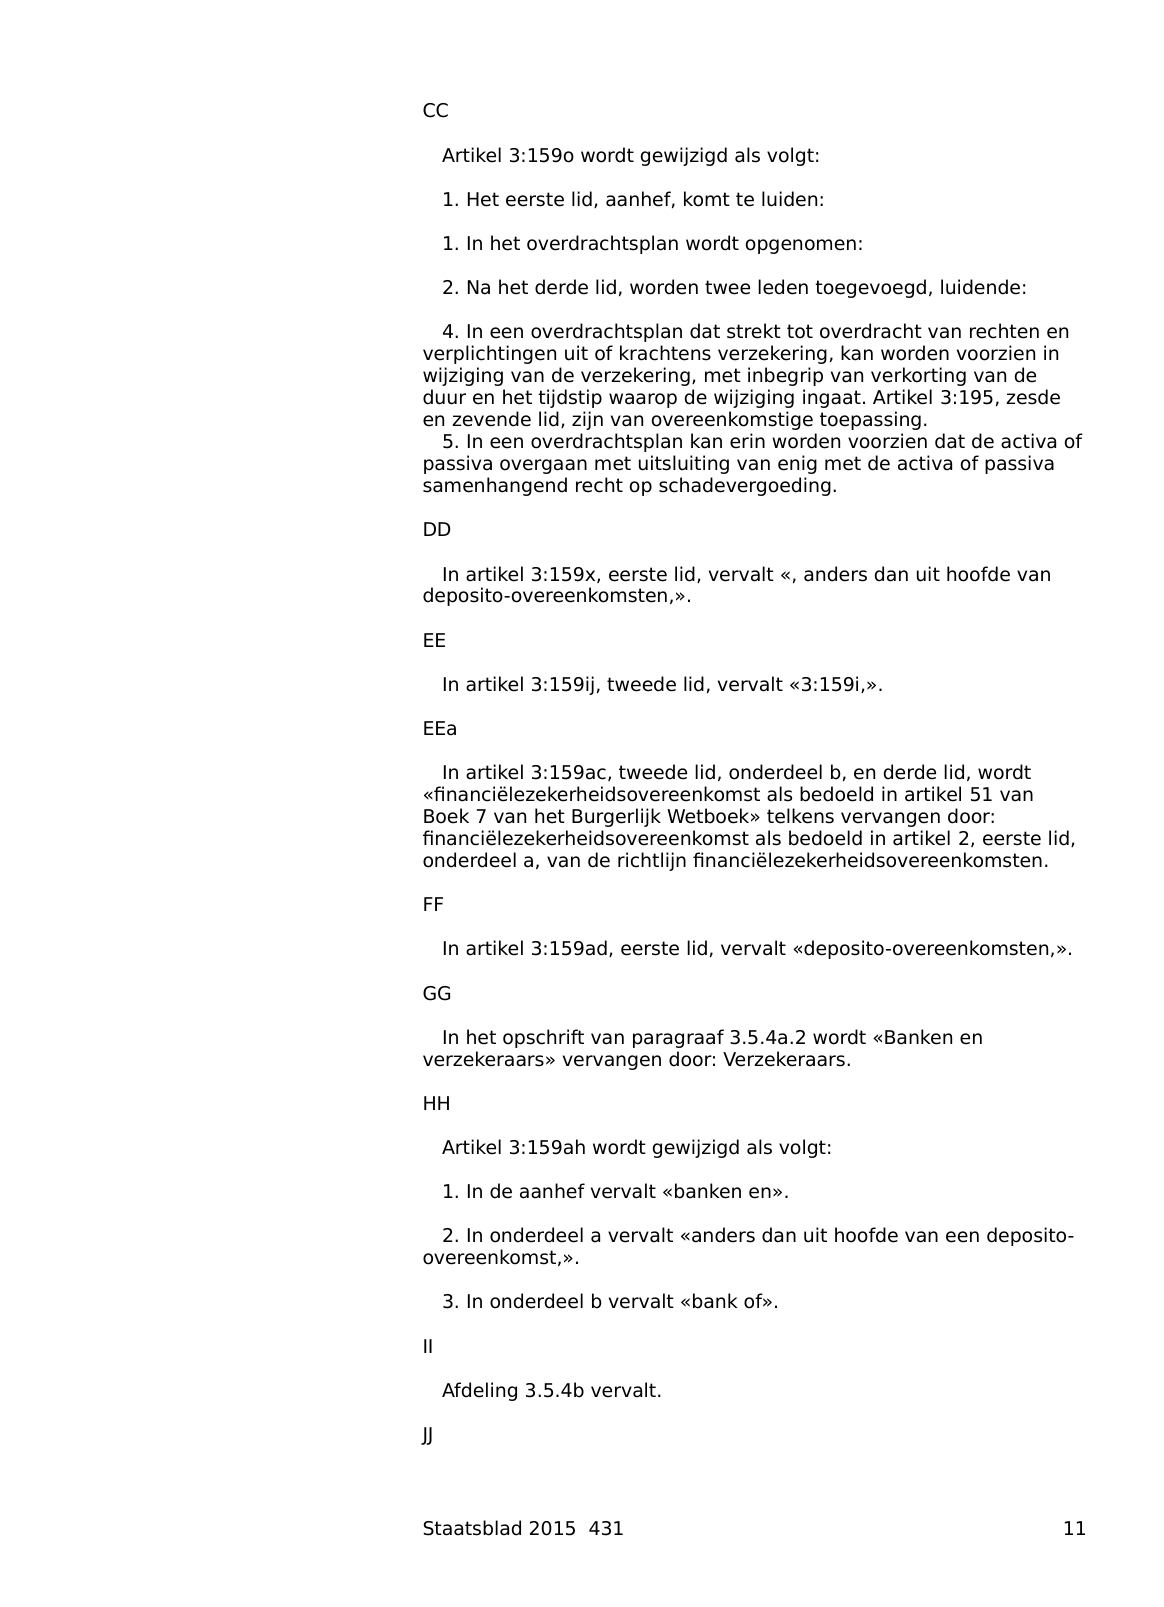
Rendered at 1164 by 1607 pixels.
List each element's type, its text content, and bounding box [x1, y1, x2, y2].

text Artikel 3:159o wordt gewijzigd als volgt: [422, 144, 1087, 167]
text 1. In het overdrachtsplan wordt opgenomen: [422, 233, 1087, 255]
text In artikel 3:159x, eerste lid, vervalt «, anders dan uit hoofde van deposito-overeenkomsten,». [422, 563, 1087, 607]
text HH [422, 1093, 1087, 1115]
text In het opschrift van paragraaf 3.5.4a.2 wordt «Banken en verzekeraars» vervangen door: Verzekeraars. [422, 1027, 1087, 1071]
text 1. Het eerste lid, aanhef, komt te luiden: [422, 189, 1087, 211]
text In artikel 3:159ad, eerste lid, vervalt «deposito-overeenkomsten,». [422, 938, 1087, 960]
text 1. In de aanhef vervalt «banken en». [422, 1181, 1087, 1203]
text GG [422, 982, 1087, 1004]
text DD [422, 519, 1087, 541]
text 5. In een overdrachtsplan kan erin worden voorzien dat de activa of passiva overgaan met uitsluiting van enig met de activa of passiva samenhangend recht op schadevergoeding. [422, 431, 1087, 497]
text 3. In onderdeel b vervalt «bank of». [422, 1291, 1087, 1313]
text CC [422, 100, 1087, 122]
text JJ [422, 1424, 1087, 1446]
text EE [422, 629, 1087, 652]
text FF [422, 894, 1087, 916]
text 2. In onderdeel a vervalt «anders dan uit hoofde van een deposito-overeenkomst,». [422, 1225, 1087, 1269]
text II [422, 1336, 1087, 1358]
text EEa [422, 718, 1087, 740]
text In artikel 3:159ac, tweede lid, onderdeel b, en derde lid, wordt «financiëlezekerheidsovereenkomst als bedoeld in artikel 51 van Boek 7 van het Burgerlijk Wetboek» telkens vervangen door: financiëlezekerheidsovereenkomst als bedoeld in artikel 2, eerste lid, onderdeel a, van de richtlijn financiëlezekerheidsovereenkomsten. [422, 762, 1087, 872]
text Afdeling 3.5.4b vervalt. [422, 1380, 1087, 1402]
text In artikel 3:159ij, tweede lid, vervalt «3:159i,». [422, 674, 1087, 696]
text 2. Na het derde lid, worden twee leden toegevoegd, luidende: [422, 277, 1087, 299]
text Artikel 3:159ah wordt gewijzigd als volgt: [422, 1137, 1087, 1159]
text 4. In een overdrachtsplan dat strekt tot overdracht van rechten en verplichtingen uit of krachtens verzekering, kan worden voorzien in wijziging van de verzekering, met inbegrip van verkorting van de duur en het tijdstip waarop de wijziging ingaat. Artikel 3:195, zesde en zevende lid, zijn van overeenkomstige toepassing. [422, 321, 1087, 431]
